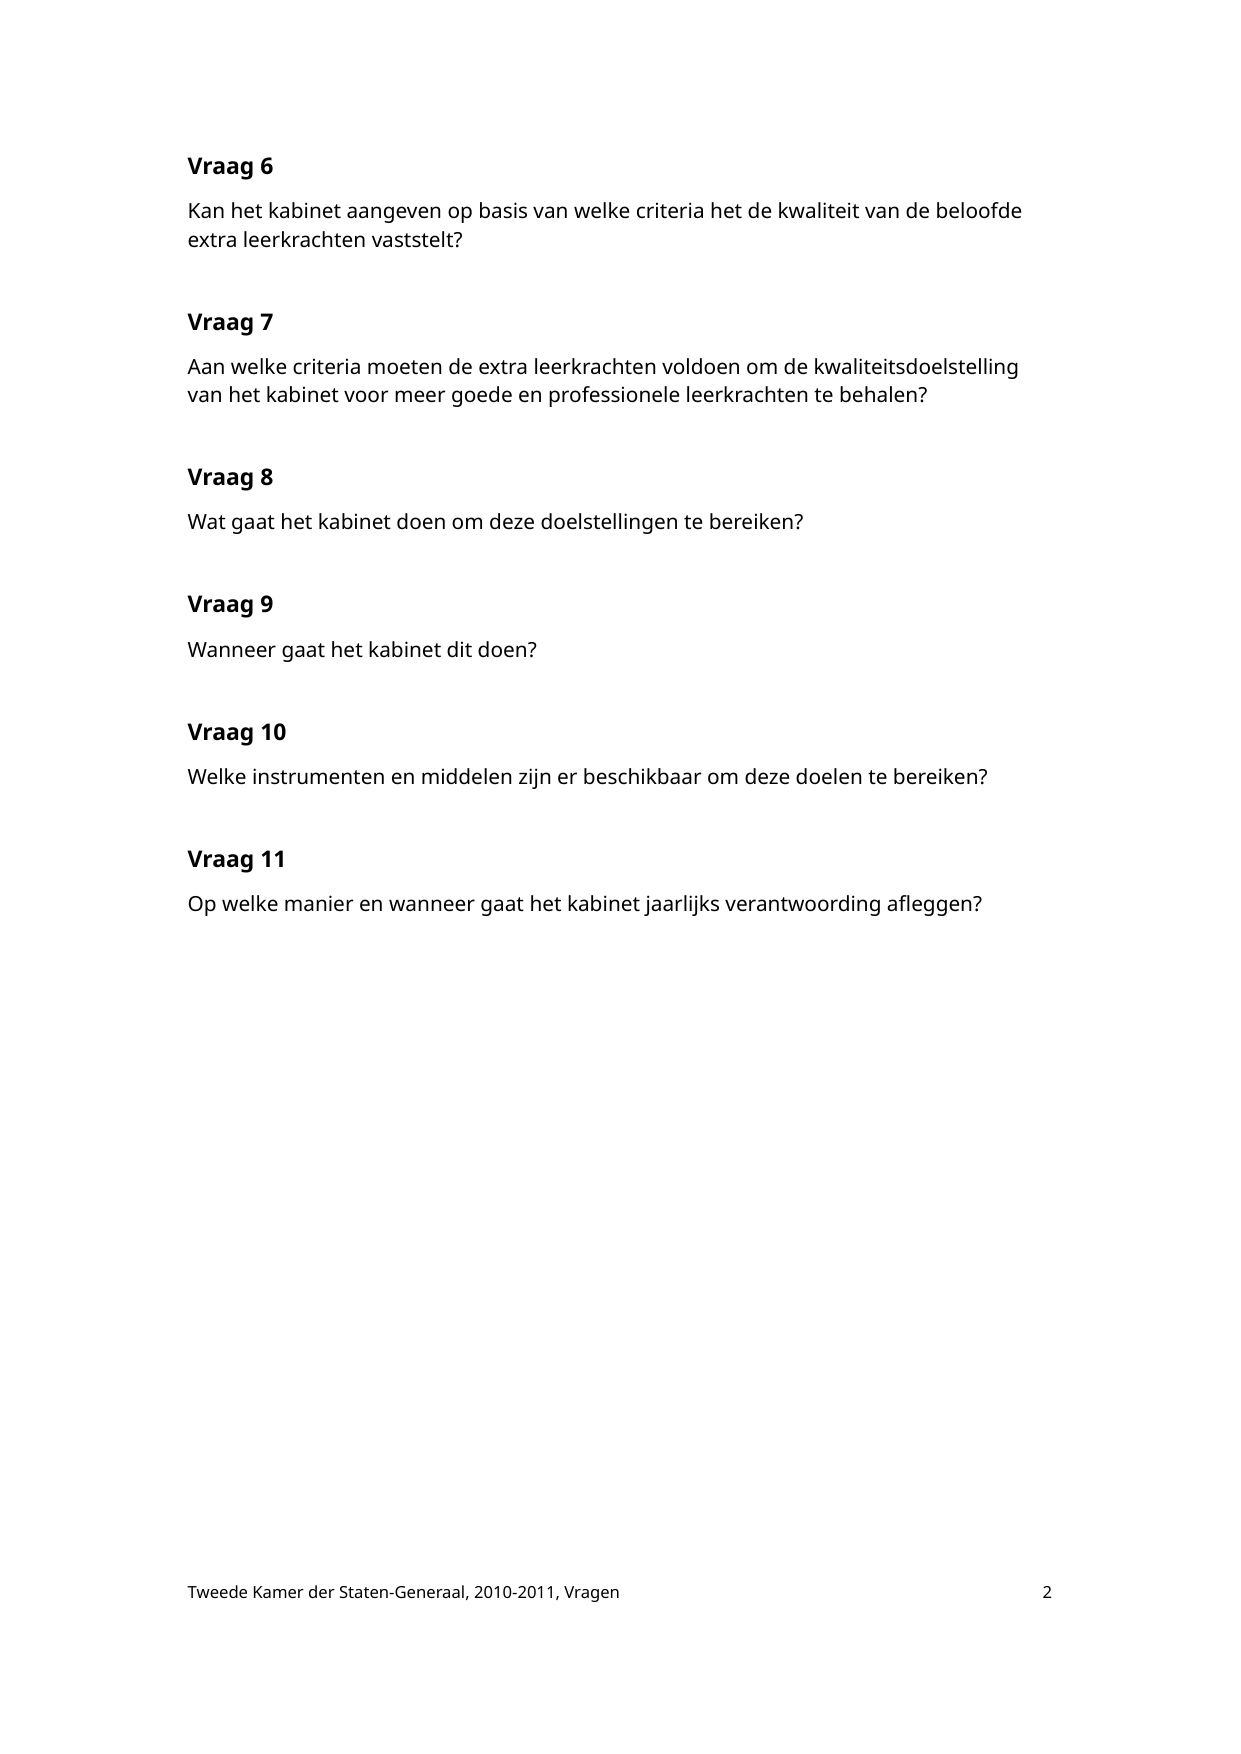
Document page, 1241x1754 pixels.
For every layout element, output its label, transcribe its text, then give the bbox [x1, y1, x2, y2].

subtitle Vraag 11 [187, 843, 1053, 874]
text Wanneer gaat het kabinet dit doen? [187, 635, 1053, 663]
text Welke instrumenten en middelen zijn er beschikbaar om deze doelen te bereiken? [187, 762, 1053, 790]
subtitle Vraag 6 [187, 150, 1053, 181]
text Aan welke criteria moeten de extra leerkrachten voldoen om de kwaliteitsdoelstelling van het kabinet voor meer goede en professionele leerkrachten te behalen? [187, 352, 1053, 409]
subtitle Vraag 8 [187, 461, 1053, 492]
text Kan het kabinet aangeven op basis van welke criteria het de kwaliteit van de beloofde extra leerkrachten vaststelt? [187, 196, 1053, 253]
subtitle Vraag 9 [187, 588, 1053, 620]
text Wat gaat het kabinet doen om deze doelstellingen te bereiken? [187, 507, 1053, 536]
subtitle Vraag 7 [187, 306, 1053, 337]
subtitle Vraag 10 [187, 716, 1053, 747]
text Op welke manier en wanneer gaat het kabinet jaarlijks verantwoording afleggen? [187, 889, 1053, 917]
